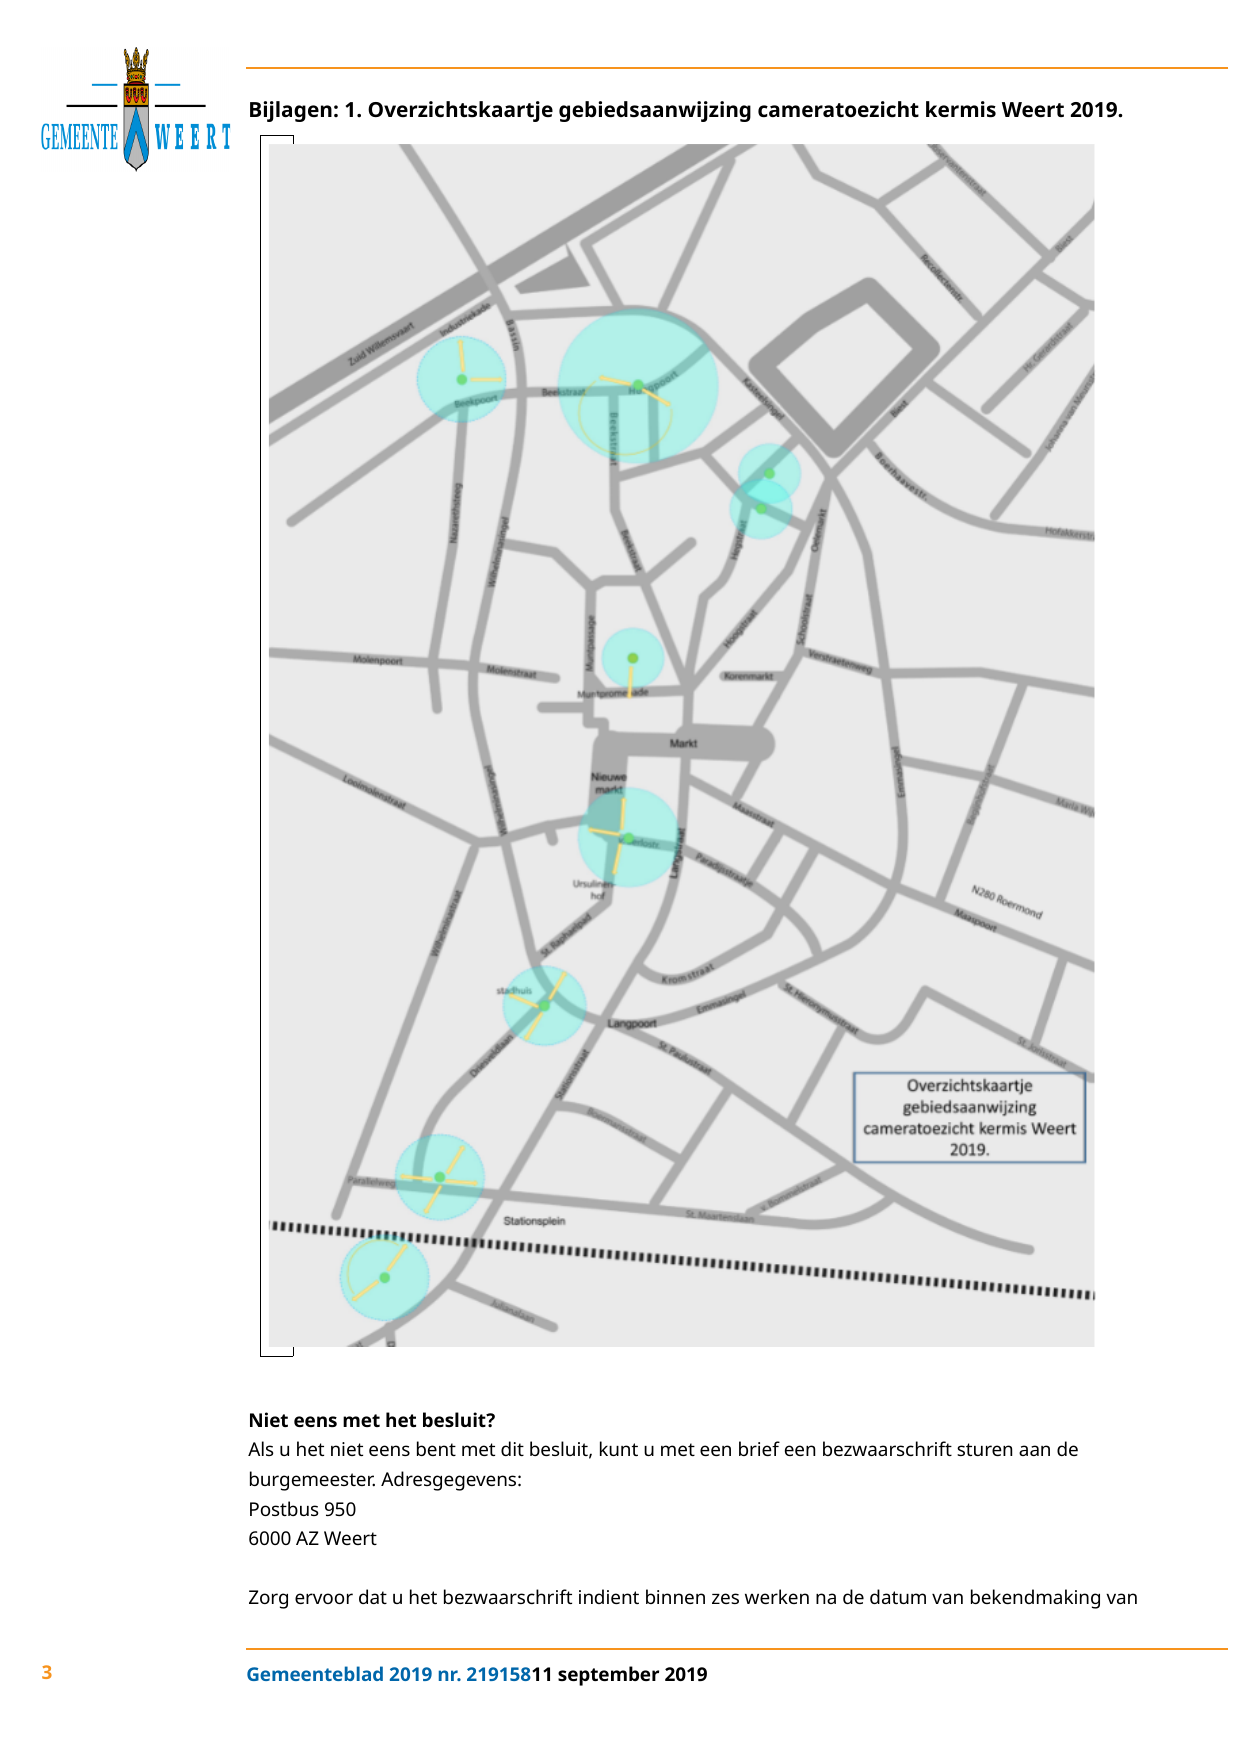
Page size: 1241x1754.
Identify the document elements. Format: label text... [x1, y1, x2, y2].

text Niet eens met het besluit? [248, 1407, 1152, 1433]
picture [268, 144, 1096, 1347]
picture [41, 47, 231, 172]
text Zorg ervoor dat u het bezwaarschrift indient binnen zes werken na de datum van bekendmaking van [248, 1584, 1152, 1610]
text Bijlagen: 1. Overzichtskaartje gebiedsaanwijzing cameratoezicht kermis Weert 2019. [248, 95, 1152, 123]
text Als u het niet eens bent met dit besluit, kunt u met een brief een bezwaarschrift sturen aan de burgemeester. Adresgegevens: [248, 1437, 1152, 1492]
text Postbus 950 [248, 1496, 1152, 1521]
text 6000 AZ Weert [248, 1525, 1152, 1551]
